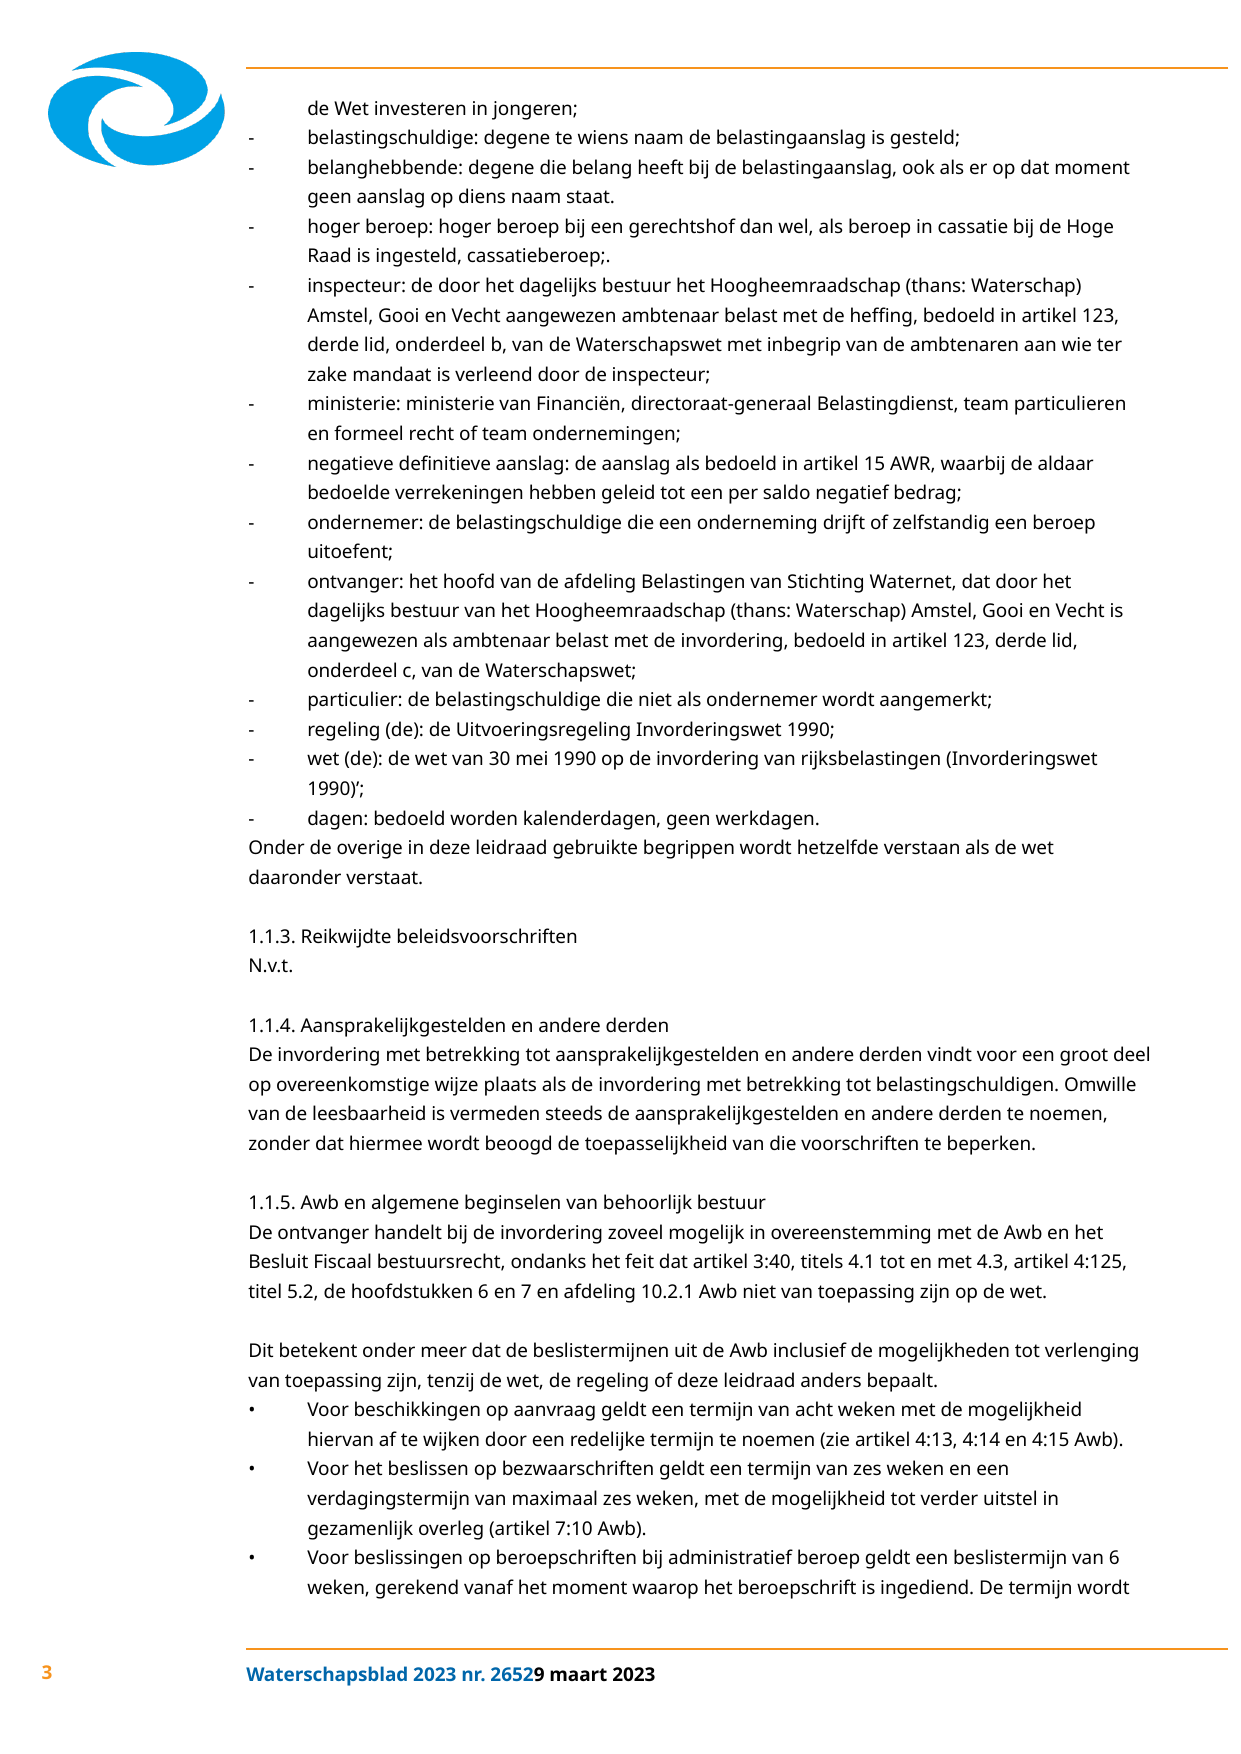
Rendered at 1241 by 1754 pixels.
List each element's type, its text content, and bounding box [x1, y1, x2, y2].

text 1.1.3. Reikwijdte beleidsvoorschriften [248, 923, 1152, 949]
list particulier: de belastingschuldige die niet als ondernemer wordt aangemerkt; [248, 686, 1152, 712]
list Voor het beslissen op bezwaarschriften geldt een termijn van zes weken en een verdagingstermijn van maximaal zes weken, met de mogelijkheid tot verder uitstel in gezamenlijk overleg (artikel 7:10 Awb). [248, 1456, 1152, 1541]
text De invordering met betrekking tot aansprakelijkgestelden en andere derden vindt voor een groot deel op overeenkomstige wijze plaats als de invordering met betrekking tot belastingschuldigen. Omwille van de leesbaarheid is vermeden steeds de aansprakelijkgestelden en andere derden te noemen, zonder dat hiermee wordt beoogd de toepasselijkheid van die voorschriften te beperken. [248, 1041, 1152, 1156]
list ministerie: ministerie van Financiën, directoraat-generaal Belastingdienst, team particulieren en formeel recht of team ondernemingen; [248, 391, 1152, 446]
list dagen: bedoeld worden kalenderdagen, geen werkdagen. [248, 805, 1152, 831]
list inspecteur: de door het dagelijks bestuur het Hoogheemraadschap (thans: Waterschap) Amstel, Gooi en Vecht aangewezen ambtenaar belast met de heffing, bedoeld in artikel 123, derde lid, onderdeel b, van de Waterschapswet met inbegrip van de ambtenaren aan wie ter zake mandaat is verleend door de inspecteur; [248, 272, 1152, 387]
text 1.1.4. Aansprakelijkgestelden en andere derden [248, 1012, 1152, 1038]
list negatieve definitieve aanslag: de aanslag als bedoeld in artikel 15 AWR, waarbij de aldaar bedoelde verrekeningen hebben geleid tot een per saldo negatief bedrag; [248, 450, 1152, 505]
list regeling (de): de Uitvoeringsregeling Invorderingswet 1990; [248, 716, 1152, 742]
text 1.1.5. Awb en algemene beginselen van behoorlijk bestuur [248, 1189, 1152, 1215]
list ontvanger: het hoofd van de afdeling Belastingen van Stichting Waternet, dat door het dagelijks bestuur van het Hoogheemraadschap (thans: Waterschap) Amstel, Gooi en Vecht is aangewezen als ambtenaar belast met de invordering, bedoeld in artikel 123, derde lid, onderdeel c, van de Waterschapswet; [248, 568, 1152, 683]
list de Wet investeren in jongeren; [248, 95, 1152, 121]
list Voor beslissingen op beroepschriften bij administratief beroep geldt een beslistermijn van 6 weken, gerekend vanaf het moment waarop het beroepschrift is ingediend. De termijn wordt [248, 1544, 1152, 1600]
text N.v.t. [248, 953, 1152, 978]
text De ontvanger handelt bij de invordering zoveel mogelijk in overeenstemming met de Awb en het Besluit Fiscaal bestuursrecht, ondanks het feit dat artikel 3:40, titels 4.1 tot en met 4.3, artikel 4:125, titel 5.2, de hoofdstukken 6 en 7 en afdeling 10.2.1 Awb niet van toepassing zijn op de wet. [248, 1219, 1152, 1304]
picture [41, 47, 231, 172]
text Onder de overige in deze leidraad gebruikte begrippen wordt hetzelfde verstaan als de wet daaronder verstaat. [248, 834, 1152, 890]
list wet (de): de wet van 30 mei 1990 op de invordering van rijksbelastingen (Invorderingswet 1990)’; [248, 746, 1152, 801]
list belanghebbende: degene die belang heeft bij de belastingaanslag, ook als er op dat moment geen aanslag op diens naam staat. [248, 154, 1152, 209]
list hoger beroep: hoger beroep bij een gerechtshof dan wel, als beroep in cassatie bij de Hoge Raad is ingesteld, cassatieberoep;. [248, 213, 1152, 268]
text Dit betekent onder meer dat de beslistermijnen uit de Awb inclusief de mogelijkheden tot verlenging van toepassing zijn, tenzij de wet, de regeling of deze leidraad anders bepaalt. [248, 1337, 1152, 1393]
list ondernemer: de belastingschuldige die een onderneming drijft of zelfstandig een beroep uitoefent; [248, 509, 1152, 564]
list Voor beschikkingen op aanvraag geldt een termijn van acht weken met de mogelijkheid hiervan af te wijken door een redelijke termijn te noemen (zie artikel 4:13, 4:14 en 4:15 Awb). [248, 1396, 1152, 1452]
list belastingschuldige: degene te wiens naam de belastingaanslag is gesteld; [248, 124, 1152, 150]
